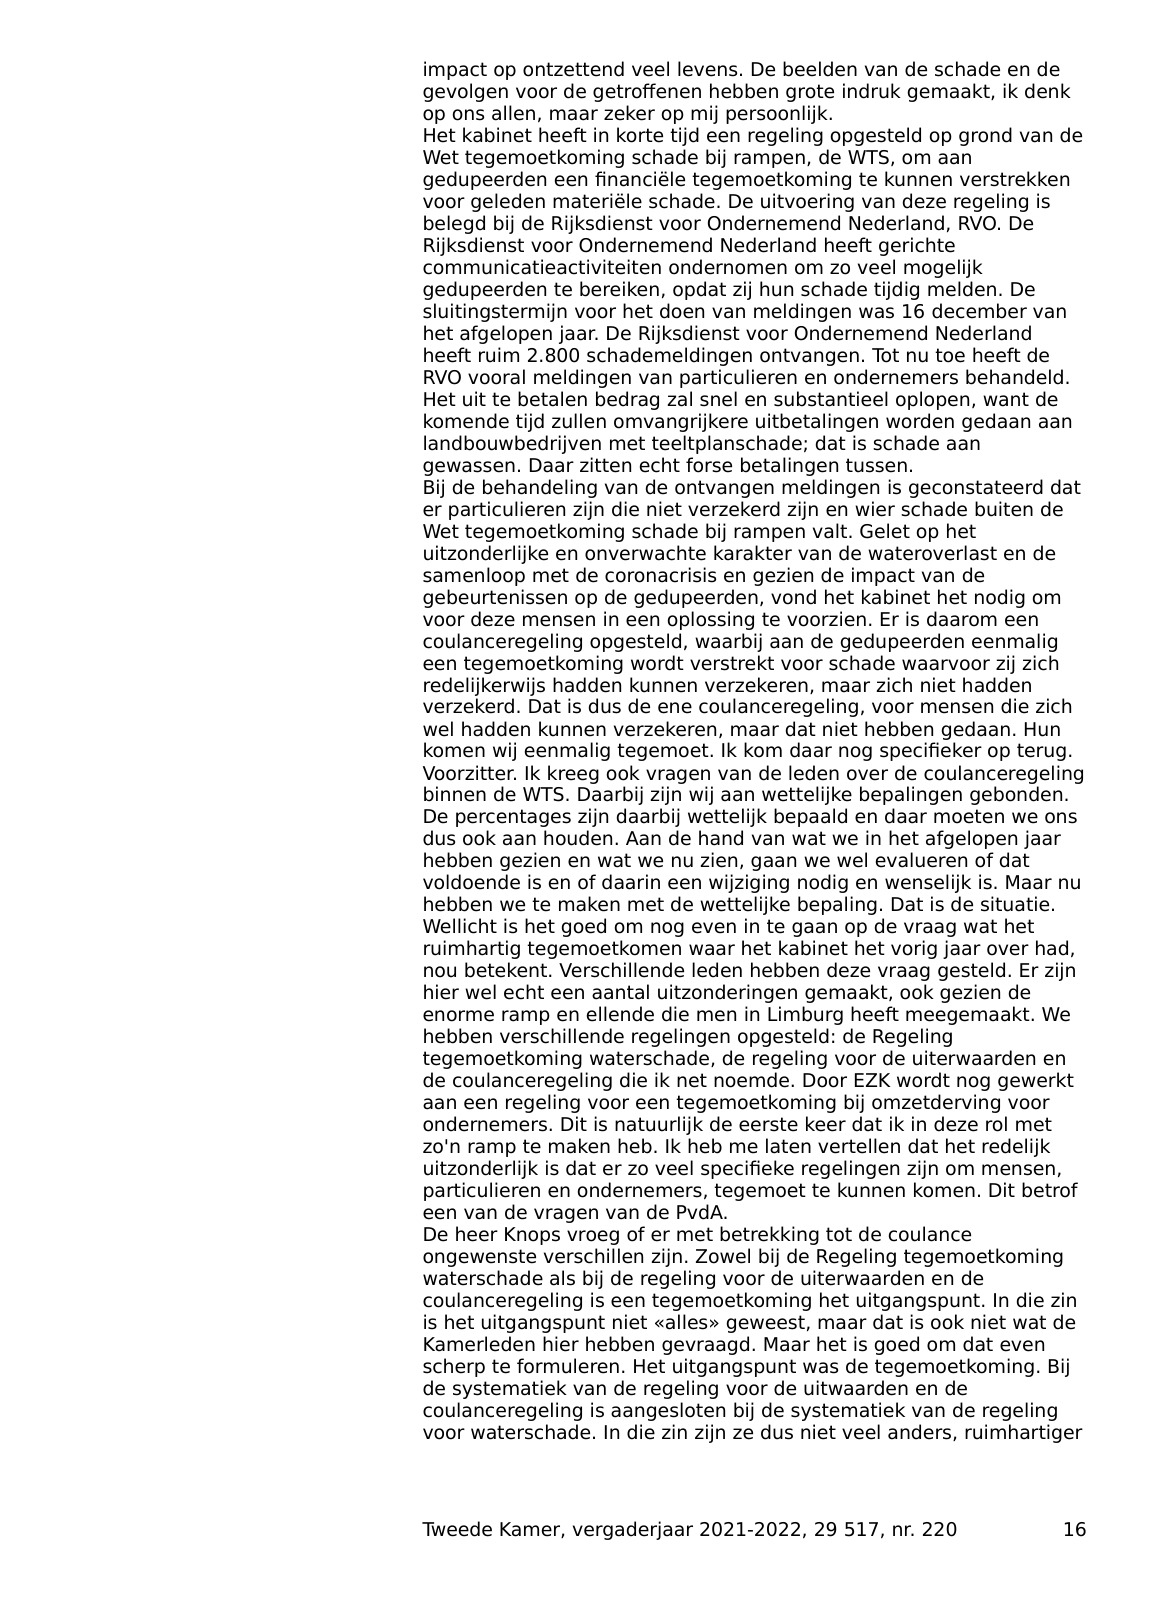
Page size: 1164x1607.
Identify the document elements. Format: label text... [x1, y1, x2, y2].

text impact op ontzettend veel levens. De beelden van de schade en de gevolgen voor de getroffenen hebben grote indruk gemaakt, ik denk op ons allen, maar zeker op mij persoonlijk. [422, 59, 1087, 125]
text Bij de behandeling van de ontvangen meldingen is geconstateerd dat er particulieren zijn die niet verzekerd zijn en wier schade buiten de Wet tegemoetkoming schade bij rampen valt. Gelet op het uitzonderlijke en onverwachte karakter van de wateroverlast en de samenloop met de coronacrisis en gezien de impact van de gebeurtenissen op de gedupeerden, vond het kabinet het nodig om voor deze mensen in een oplossing te voorzien. Er is daarom een coulanceregeling opgesteld, waarbij aan de gedupeerden eenmalig een tegemoetkoming wordt verstrekt voor schade waarvoor zij zich redelijkerwijs hadden kunnen verzekeren, maar zich niet hadden verzekerd. Dat is dus de ene coulanceregeling, voor mensen die zich wel hadden kunnen verzekeren, maar dat niet hebben gedaan. Hun komen wij eenmalig tegemoet. Ik kom daar nog specifieker op terug. [422, 477, 1087, 762]
text Voorzitter. Ik kreeg ook vragen van de leden over de coulanceregeling binnen de WTS. Daarbij zijn wij aan wettelijke bepalingen gebonden. De percentages zijn daarbij wettelijk bepaald en daar moeten we ons dus ook aan houden. Aan de hand van wat we in het afgelopen jaar hebben gezien en wat we nu zien, gaan we wel evalueren of dat voldoende is en of daarin een wijziging nodig en wenselijk is. Maar nu hebben we te maken met de wettelijke bepaling. Dat is de situatie. [422, 762, 1087, 916]
text De heer Knops vroeg of er met betrekking tot de coulance ongewenste verschillen zijn. Zowel bij de Regeling tegemoetkoming waterschade als bij de regeling voor de uiterwaarden en de coulanceregeling is een tegemoetkoming het uitgangspunt. In die zin is het uitgangspunt niet «alles» geweest, maar dat is ook niet wat de Kamerleden hier hebben gevraagd. Maar het is goed om dat even scherp te formuleren. Het uitgangspunt was de tegemoetkoming. Bij de systematiek van de regeling voor de uitwaarden en de coulanceregeling is aangesloten bij de systematiek van de regeling voor waterschade. In die zin zijn ze dus niet veel anders, ruimhartiger [422, 1224, 1087, 1444]
text Het kabinet heeft in korte tijd een regeling opgesteld op grond van de Wet tegemoetkoming schade bij rampen, de WTS, om aan gedupeerden een financiële tegemoetkoming te kunnen verstrekken voor geleden materiële schade. De uitvoering van deze regeling is belegd bij de Rijksdienst voor Ondernemend Nederland, RVO. De Rijksdienst voor Ondernemend Nederland heeft gerichte communicatieactiviteiten ondernomen om zo veel mogelijk gedupeerden te bereiken, opdat zij hun schade tijdig melden. De sluitingstermijn voor het doen van meldingen was 16 december van het afgelopen jaar. De Rijksdienst voor Ondernemend Nederland heeft ruim 2.800 schademeldingen ontvangen. Tot nu toe heeft de RVO vooral meldingen van particulieren en ondernemers behandeld. Het uit te betalen bedrag zal snel en substantieel oplopen, want de komende tijd zullen omvangrijkere uitbetalingen worden gedaan aan landbouwbedrijven met teeltplanschade; dat is schade aan gewassen. Daar zitten echt forse betalingen tussen. [422, 125, 1087, 477]
text Wellicht is het goed om nog even in te gaan op de vraag wat het ruimhartig tegemoetkomen waar het kabinet het vorig jaar over had, nou betekent. Verschillende leden hebben deze vraag gesteld. Er zijn hier wel echt een aantal uitzonderingen gemaakt, ook gezien de enorme ramp en ellende die men in Limburg heeft meegemaakt. We hebben verschillende regelingen opgesteld: de Regeling tegemoetkoming waterschade, de regeling voor de uiterwaarden en de coulanceregeling die ik net noemde. Door EZK wordt nog gewerkt aan een regeling voor een tegemoetkoming bij omzetderving voor ondernemers. Dit is natuurlijk de eerste keer dat ik in deze rol met zo'n ramp te maken heb. Ik heb me laten vertellen dat het redelijk uitzonderlijk is dat er zo veel specifieke regelingen zijn om mensen, particulieren en ondernemers, tegemoet te kunnen komen. Dit betrof een van de vragen van de PvdA. [422, 916, 1087, 1224]
